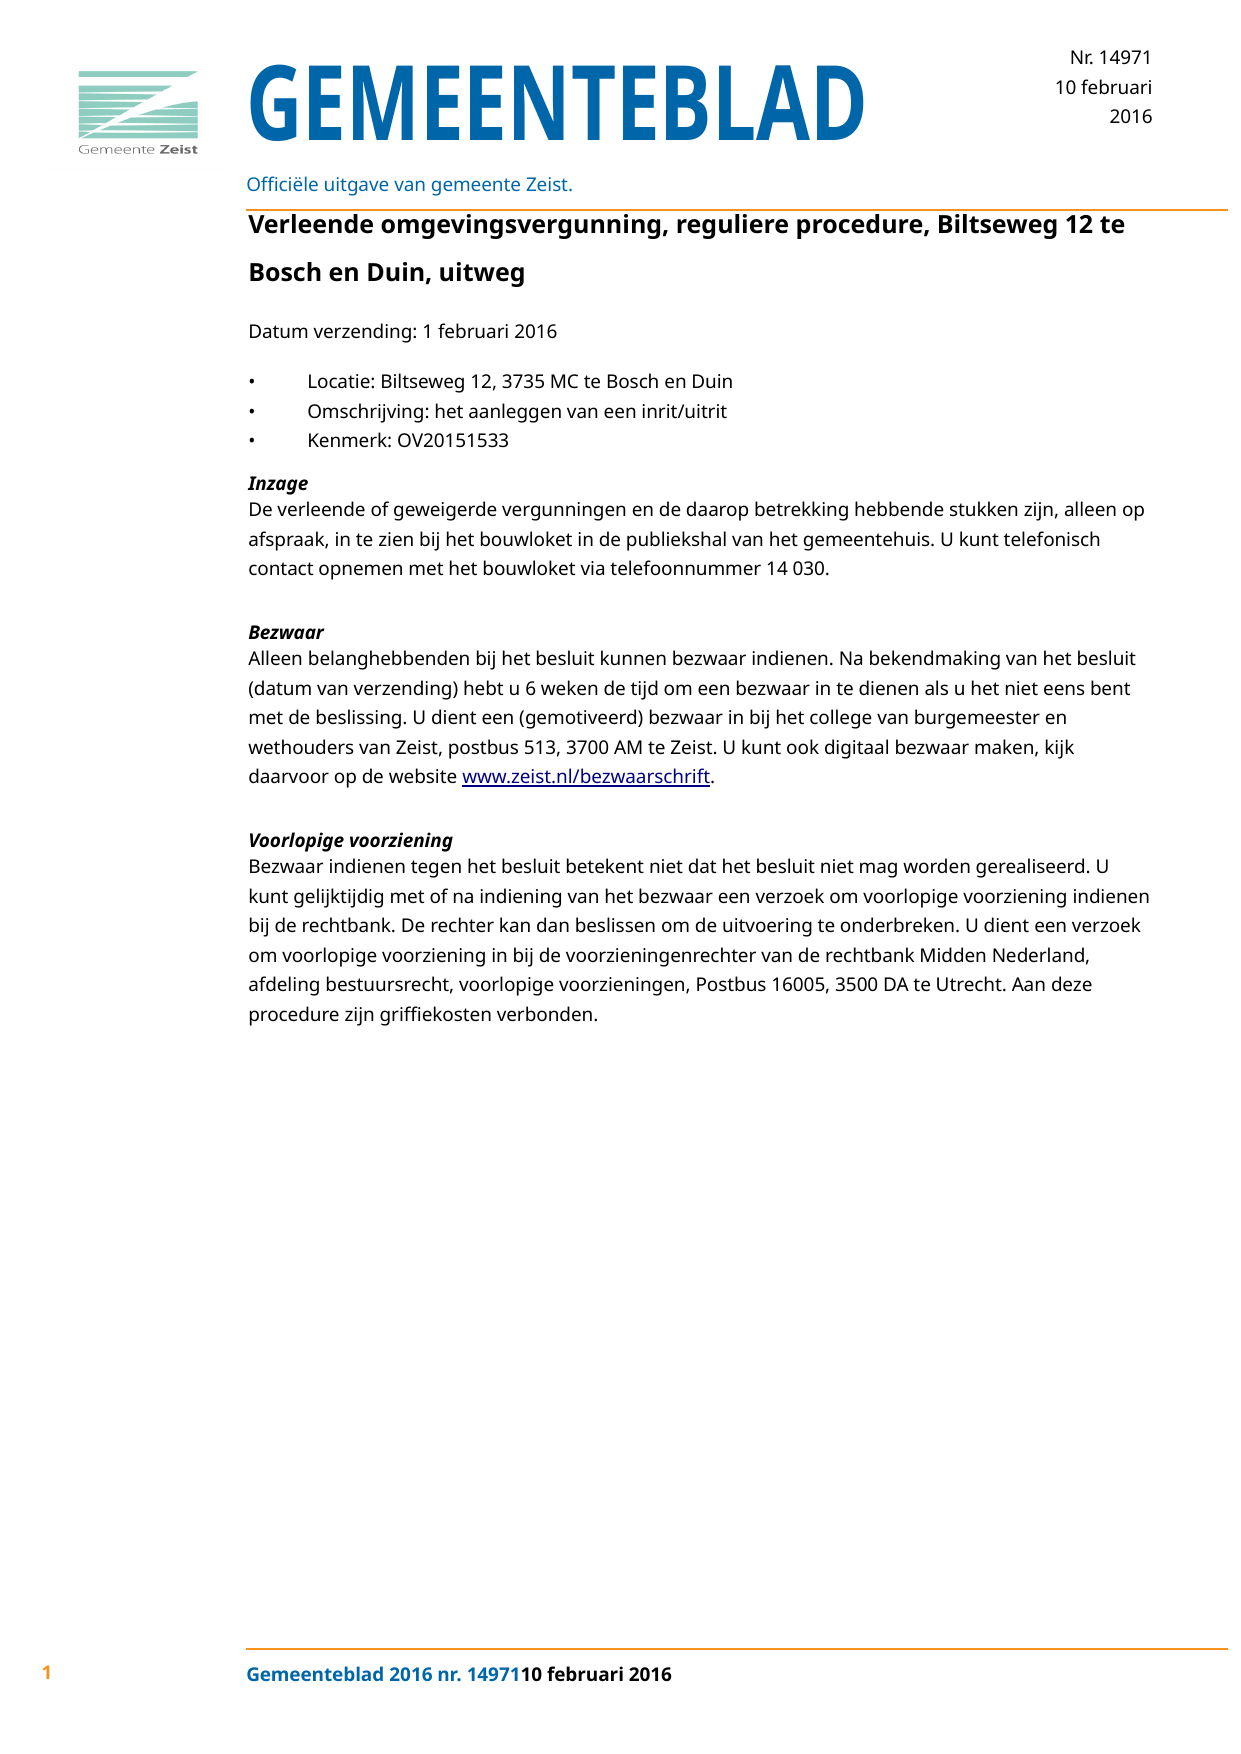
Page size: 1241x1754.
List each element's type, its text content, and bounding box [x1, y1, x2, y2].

text Bezwaar [248, 619, 1152, 645]
text De verleende of geweigerde vergunningen en de daarop betrekking hebbende stukken zijn, alleen op afspraak, in te zien bij het bouwloket in de publiekshal van het gemeentehuis. U kunt telefonisch contact opnemen met het bouwloket via telefoonnummer 14 030. [248, 496, 1152, 581]
picture [41, 47, 231, 172]
text Alleen belanghebbenden bij het besluit kunnen bezwaar indienen. Na bekendmaking van het besluit (datum van verzending) hebt u 6 weken de tijd om een bezwaar in te dienen als u het niet eens bent met de beslissing. U dient een (gemotiveerd) bezwaar in bij het college van burgemeester en wethouders van Zeist, postbus 513, 3700 AM te Zeist. U kunt ook digitaal bezwaar maken, kijk daarvoor op de website www.zeist.nl/bezwaarschrift. [248, 645, 1152, 789]
list Locatie: Biltseweg 12, 3735 MC te Bosch en Duin [248, 368, 1152, 394]
list Omschrijving: het aanleggen van een inrit/uitrit [248, 398, 1152, 424]
list Kenmerk: OV20151533 [248, 427, 1152, 453]
text Bezwaar indienen tegen het besluit betekent niet dat het besluit niet mag worden gerealiseerd. U kunt gelijktijdig met of na indiening van het bezwaar een verzoek om voorlopige voorziening indienen bij de rechtbank. De rechter kan dan beslissen om de uitvoering te onderbreken. U dient een verzoek om voorlopige voorziening in bij de voorzieningenrechter van de rechtbank Midden Nederland, afdeling bestuursrecht, voorlopige voorzieningen, Postbus 16005, 3500 DA te Utrecht. Aan deze procedure zijn griffiekosten verbonden. [248, 853, 1152, 1027]
text Datum verzending: 1 februari 2016 [248, 318, 1152, 344]
text Voorlopige voorziening [248, 827, 1152, 853]
text Verleende omgevingsvergunning, reguliere procedure, Biltseweg 12 te Bosch en Duin, uitweg [248, 211, 1152, 288]
text Inzage [248, 471, 1152, 496]
